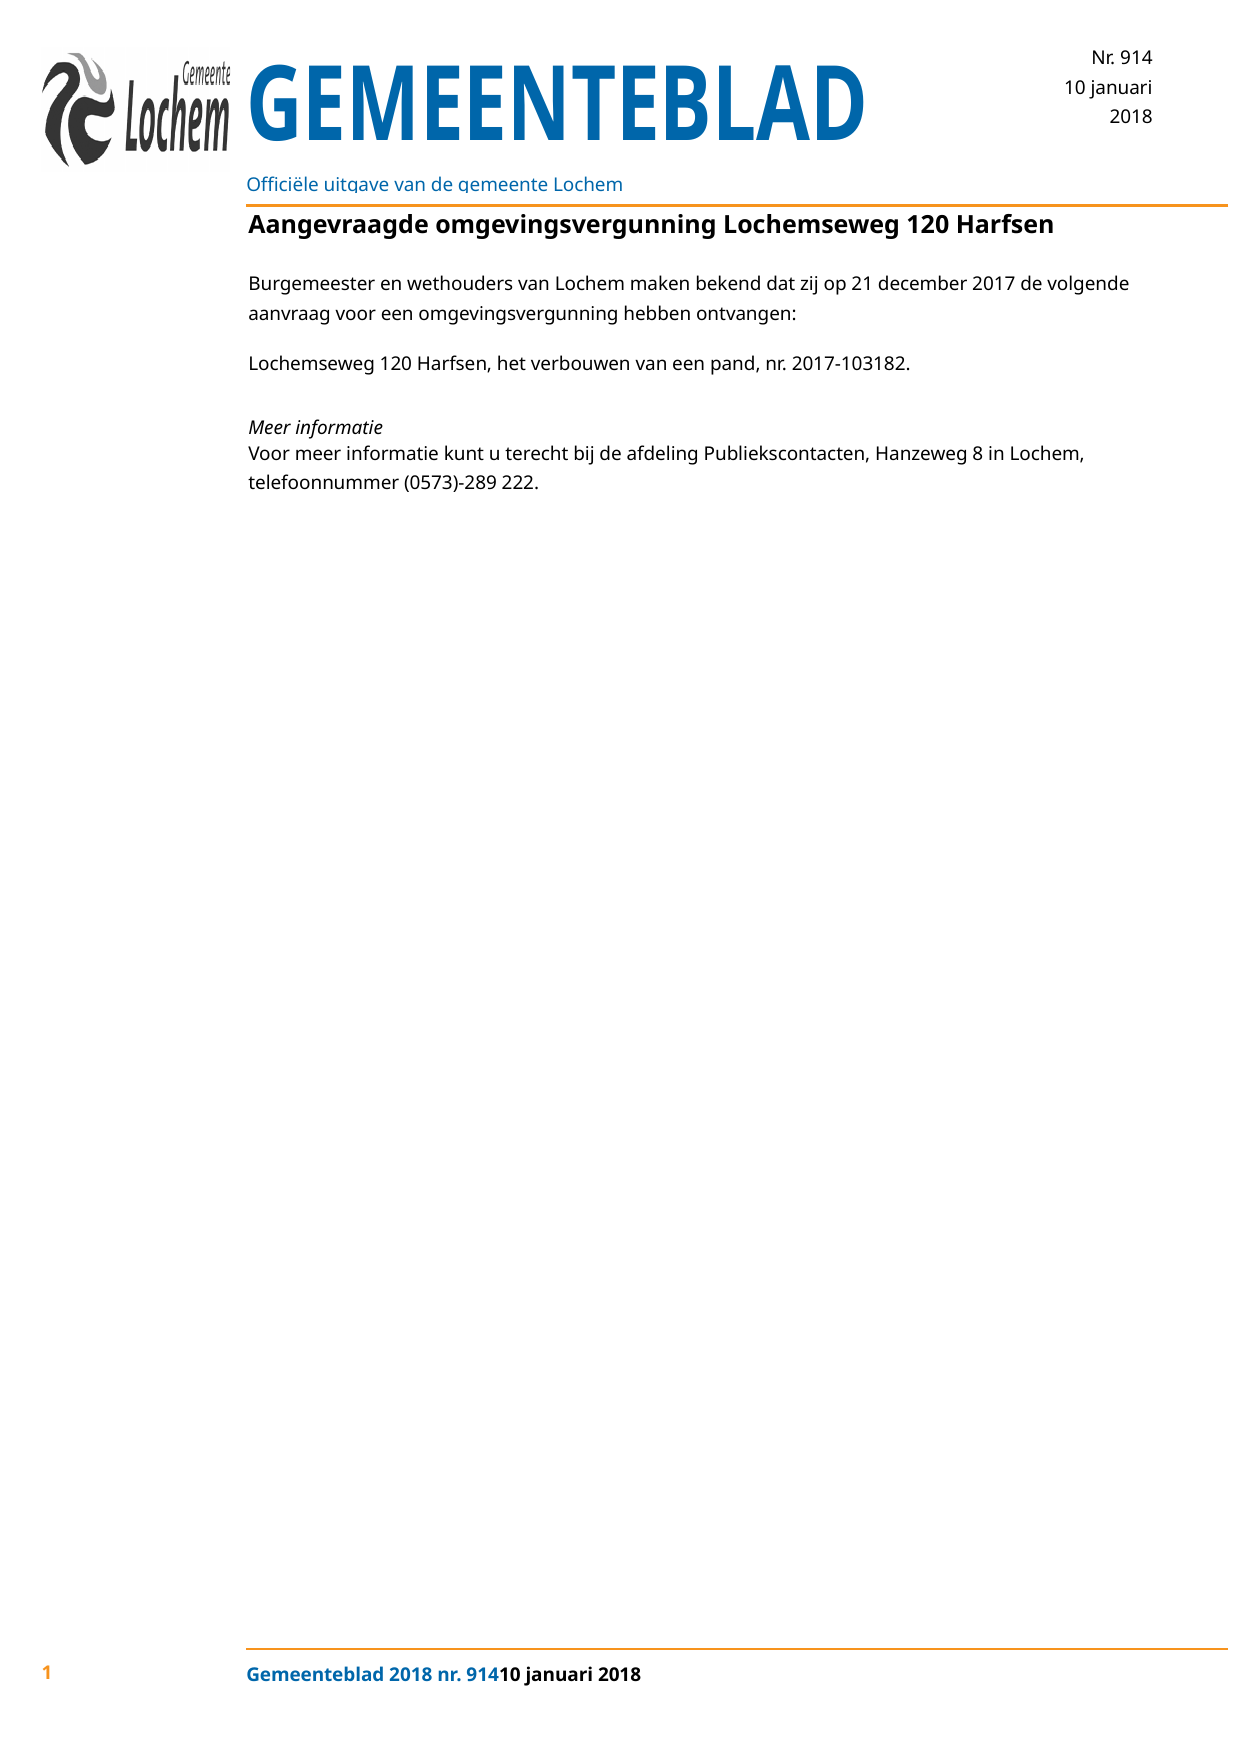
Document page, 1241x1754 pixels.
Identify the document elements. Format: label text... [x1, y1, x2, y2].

text Aangevraagde omgevingsvergunning Lochemseweg 120 Harfsen [248, 207, 1152, 241]
text Meer informatie [248, 414, 1152, 440]
text Burgemeester en wethouders van Lochem maken bekend dat zij op 21 december 2017 de volgende aanvraag voor een omgevingsvergunning hebben ontvangen: [248, 270, 1152, 326]
text Voor meer informatie kunt u terecht bij de afdeling Publiekscontacten, Hanzeweg 8 in Lochem, telefoonnummer (0573)-289 222. [248, 440, 1152, 495]
picture [41, 47, 231, 172]
text Lochemseweg 120 Harfsen, het verbouwen van een pand, nr. 2017-103182. [248, 350, 1152, 376]
